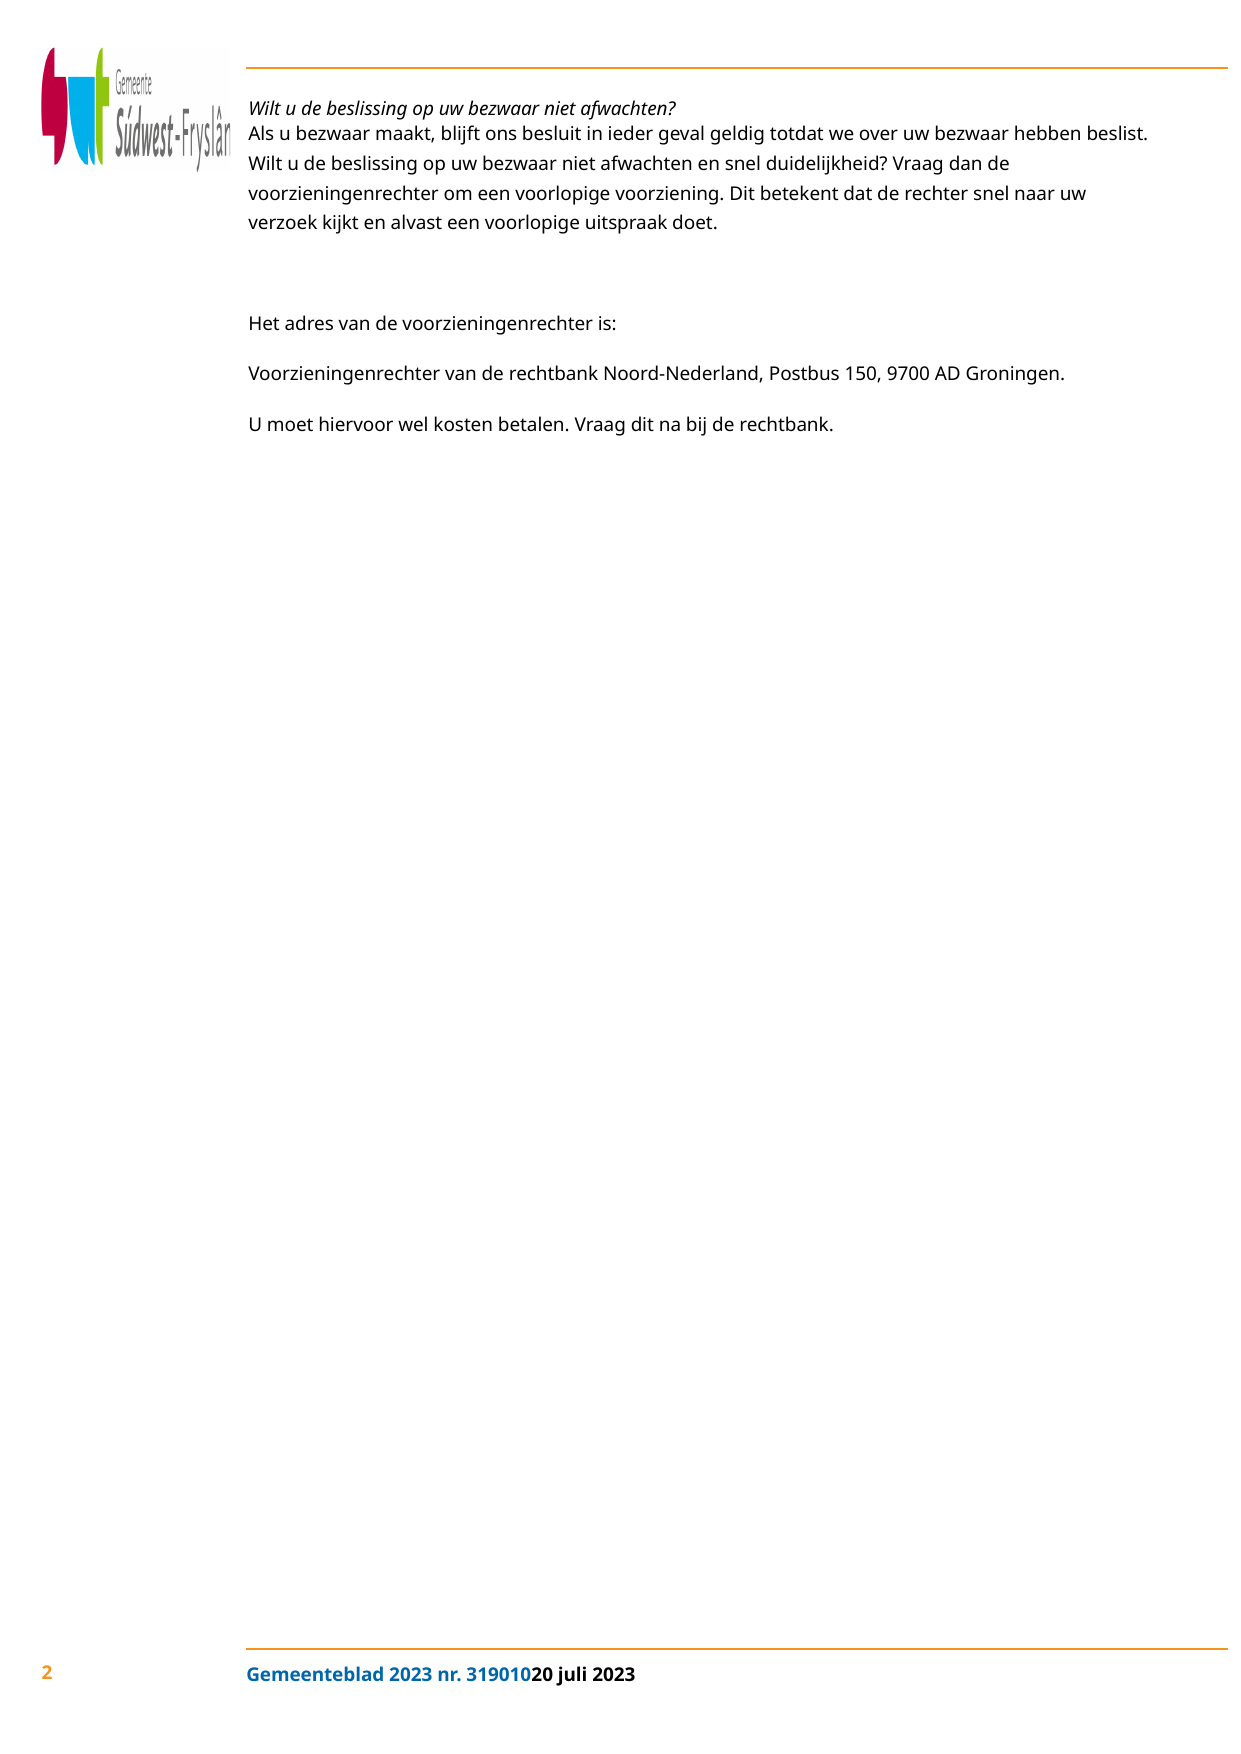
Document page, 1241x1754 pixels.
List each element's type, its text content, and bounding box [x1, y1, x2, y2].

text U moet hiervoor wel kosten betalen. Vraag dit na bij de rechtbank. [248, 411, 1152, 437]
picture [41, 47, 231, 172]
text Als u bezwaar maakt, blijft ons besluit in ieder geval geldig totdat we over uw bezwaar hebben beslist. Wilt u de beslissing op uw bezwaar niet afwachten en snel duidelijkheid? Vraag dan de voorzieningenrechter om een voorlopige voorziening. Dit betekent dat de rechter snel naar uw verzoek kijkt en alvast een voorlopige uitspraak doet. [248, 121, 1152, 235]
text Het adres van de voorzieningenrechter is: [248, 310, 1152, 336]
text Voorzieningenrechter van de rechtbank Noord-Nederland, Postbus 150, 9700 AD Groningen. [248, 361, 1152, 386]
text Wilt u de beslissing op uw bezwaar niet afwachten? [248, 95, 1152, 121]
